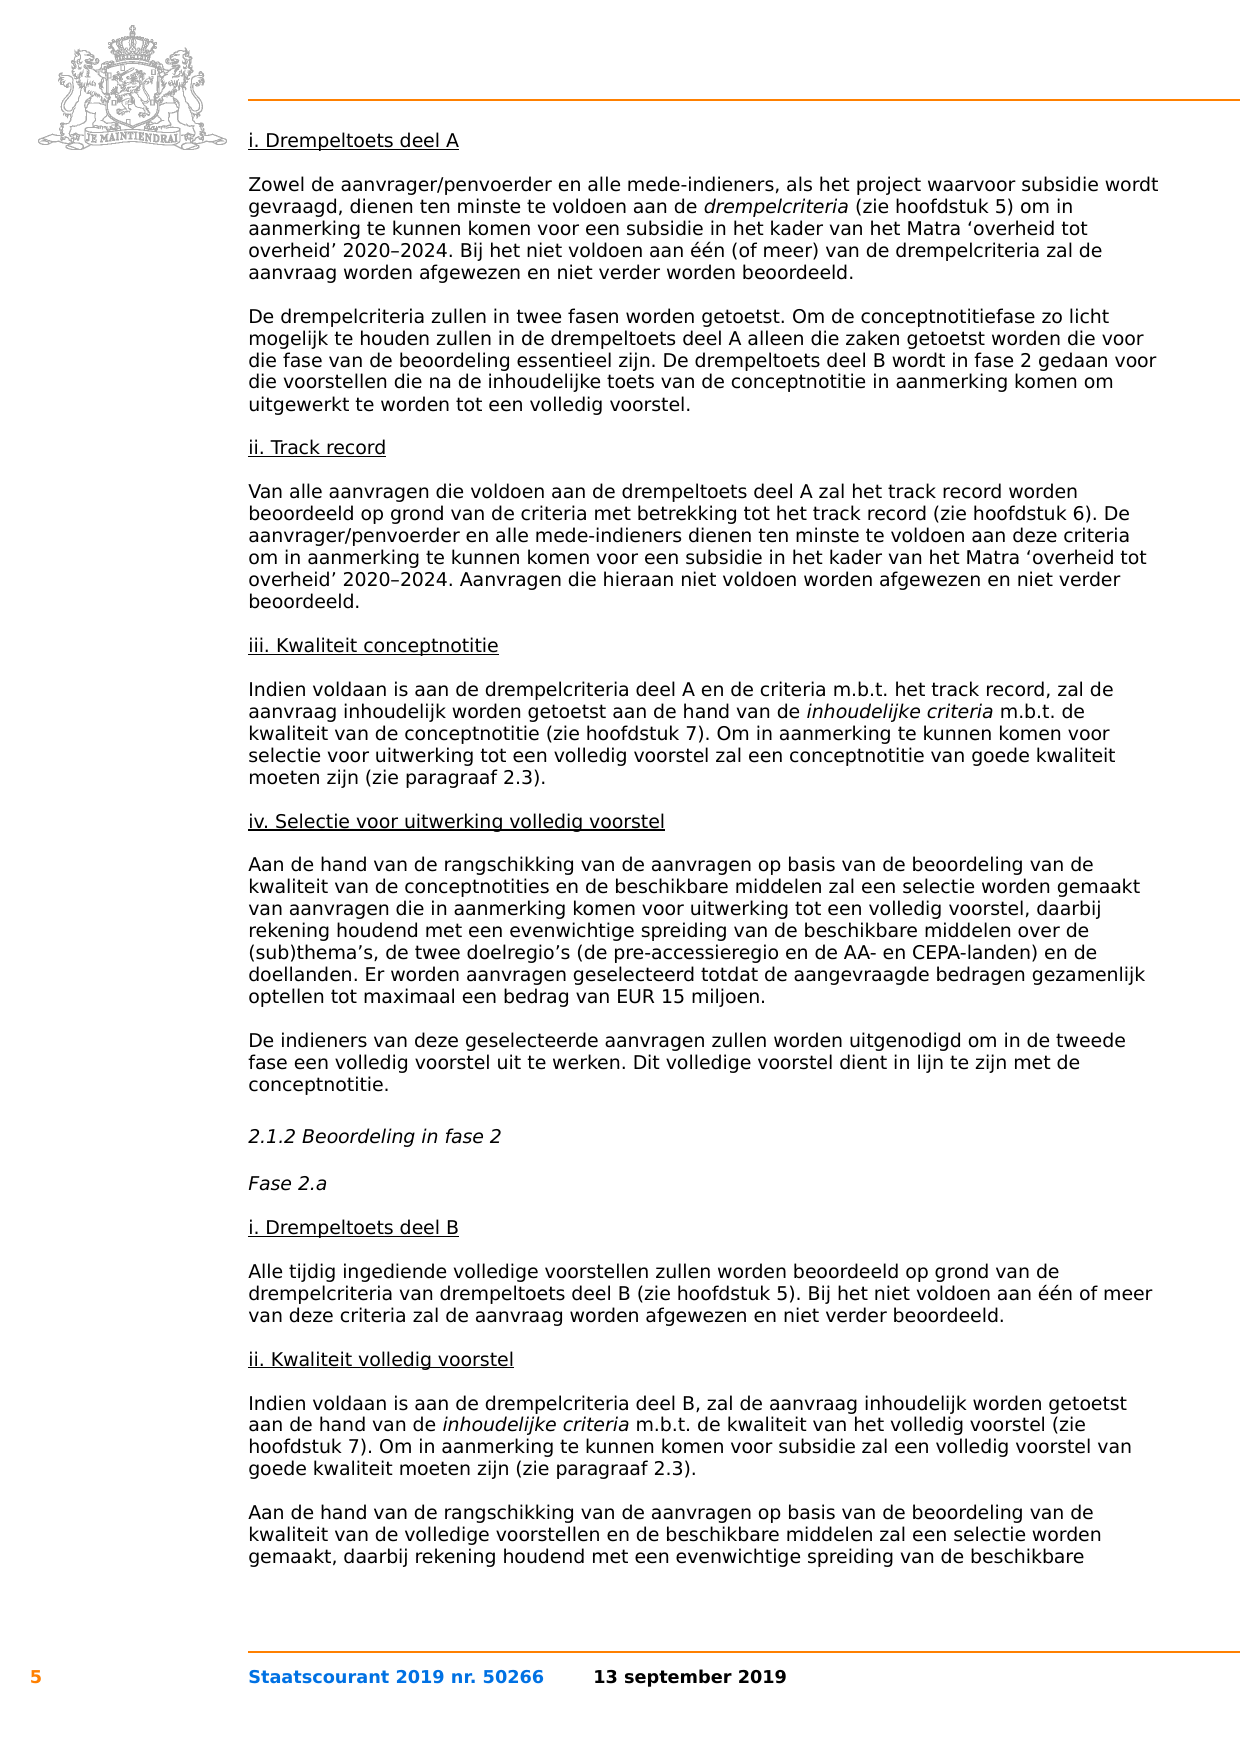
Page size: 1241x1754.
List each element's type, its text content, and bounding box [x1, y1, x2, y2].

text Indien voldaan is aan de drempelcriteria deel A en de criteria m.b.t. het track record, zal de aanvraag inhoudelijk worden getoetst aan de hand van de inhoudelijke criteria m.b.t. de kwaliteit van de conceptnotitie (zie hoofdstuk 7). Om in aanmerking te kunnen komen voor selectie voor uitwerking tot een volledig voorstel zal een conceptnotitie van goede kwaliteit moeten zijn (zie paragraaf 2.3). [248, 679, 1163, 789]
subtitle 2.1.2 Beoordeling in fase 2 [248, 1126, 1163, 1148]
text Zowel de aanvrager/penvoerder en alle mede-indieners, als het project waarvoor subsidie wordt gevraagd, dienen ten minste te voldoen aan de drempelcriteria (zie hoofdstuk 5) om in aanmerking te kunnen komen voor een subsidie in het kader van het Matra ‘overheid tot overheid’ 2020–2024. Bij het niet voldoen aan één (of meer) van de drempelcriteria zal de aanvraag worden afgewezen en niet verder worden beoordeeld. [248, 174, 1163, 284]
text Aan de hand van de rangschikking van de aanvragen op basis van de beoordeling van de kwaliteit van de volledige voorstellen en de beschikbare middelen zal een selectie worden gemaakt, daarbij rekening houdend met een evenwichtige spreiding van de beschikbare [248, 1502, 1163, 1568]
text De indieners van deze geselecteerde aanvragen zullen worden uitgenodigd om in de tweede fase een volledig voorstel uit te werken. Dit volledige voorstel dient in lijn te zijn met de conceptnotitie. [248, 1030, 1163, 1096]
text Alle tijdig ingediende volledige voorstellen zullen worden beoordeeld op grond van de drempelcriteria van drempeltoets deel B (zie hoofdstuk 5). Bij het niet voldoen aan één of meer van deze criteria zal de aanvraag worden afgewezen en niet verder beoordeeld. [248, 1261, 1163, 1327]
subtitle i. Drempeltoets deel A [248, 130, 1163, 152]
subtitle iv. Selectie voor uitwerking volledig voorstel [248, 811, 1163, 832]
picture [38, 25, 227, 150]
subtitle ii. Track record [248, 437, 1163, 459]
text Aan de hand van de rangschikking van de aanvragen op basis van de beoordeling van de kwaliteit van de conceptnotities en de beschikbare middelen zal een selectie worden gemaakt van aanvragen die in aanmerking komen voor uitwerking tot een volledig voorstel, daarbij rekening houdend met een evenwichtige spreiding van de beschikbare middelen over de (sub)thema’s, de twee doelregio’s (de pre-accessieregio en de AA- en CEPA-landen) en de doellanden. Er worden aanvragen geselecteerd totdat de aangevraagde bedragen gezamenlijk optellen tot maximaal een bedrag van EUR 15 miljoen. [248, 854, 1163, 1008]
subtitle Fase 2.a [248, 1173, 1163, 1195]
text De drempelcriteria zullen in twee fasen worden getoetst. Om de conceptnotitiefase zo licht mogelijk te houden zullen in de drempeltoets deel A alleen die zaken getoetst worden die voor die fase van de beoordeling essentieel zijn. De drempeltoets deel B wordt in fase 2 gedaan voor die voorstellen die na de inhoudelijke toets van de conceptnotitie in aanmerking komen om uitgewerkt te worden tot een volledig voorstel. [248, 306, 1163, 415]
text Van alle aanvragen die voldoen aan de drempeltoets deel A zal het track record worden beoordeeld op grond van de criteria met betrekking tot het track record (zie hoofdstuk 6). De aanvrager/penvoerder en alle mede-indieners dienen ten minste te voldoen aan deze criteria om in aanmerking te kunnen komen voor een subsidie in het kader van het Matra ‘overheid tot overheid’ 2020–2024. Aanvragen die hieraan niet voldoen worden afgewezen en niet verder beoordeeld. [248, 481, 1163, 613]
subtitle i. Drempeltoets deel B [248, 1217, 1163, 1239]
subtitle iii. Kwaliteit conceptnotitie [248, 635, 1163, 657]
text Indien voldaan is aan de drempelcriteria deel B, zal de aanvraag inhoudelijk worden getoetst aan de hand van de inhoudelijke criteria m.b.t. de kwaliteit van het volledig voorstel (zie hoofdstuk 7). Om in aanmerking te kunnen komen voor subsidie zal een volledig voorstel van goede kwaliteit moeten zijn (zie paragraaf 2.3). [248, 1392, 1163, 1480]
subtitle ii. Kwaliteit volledig voorstel [248, 1348, 1163, 1371]
